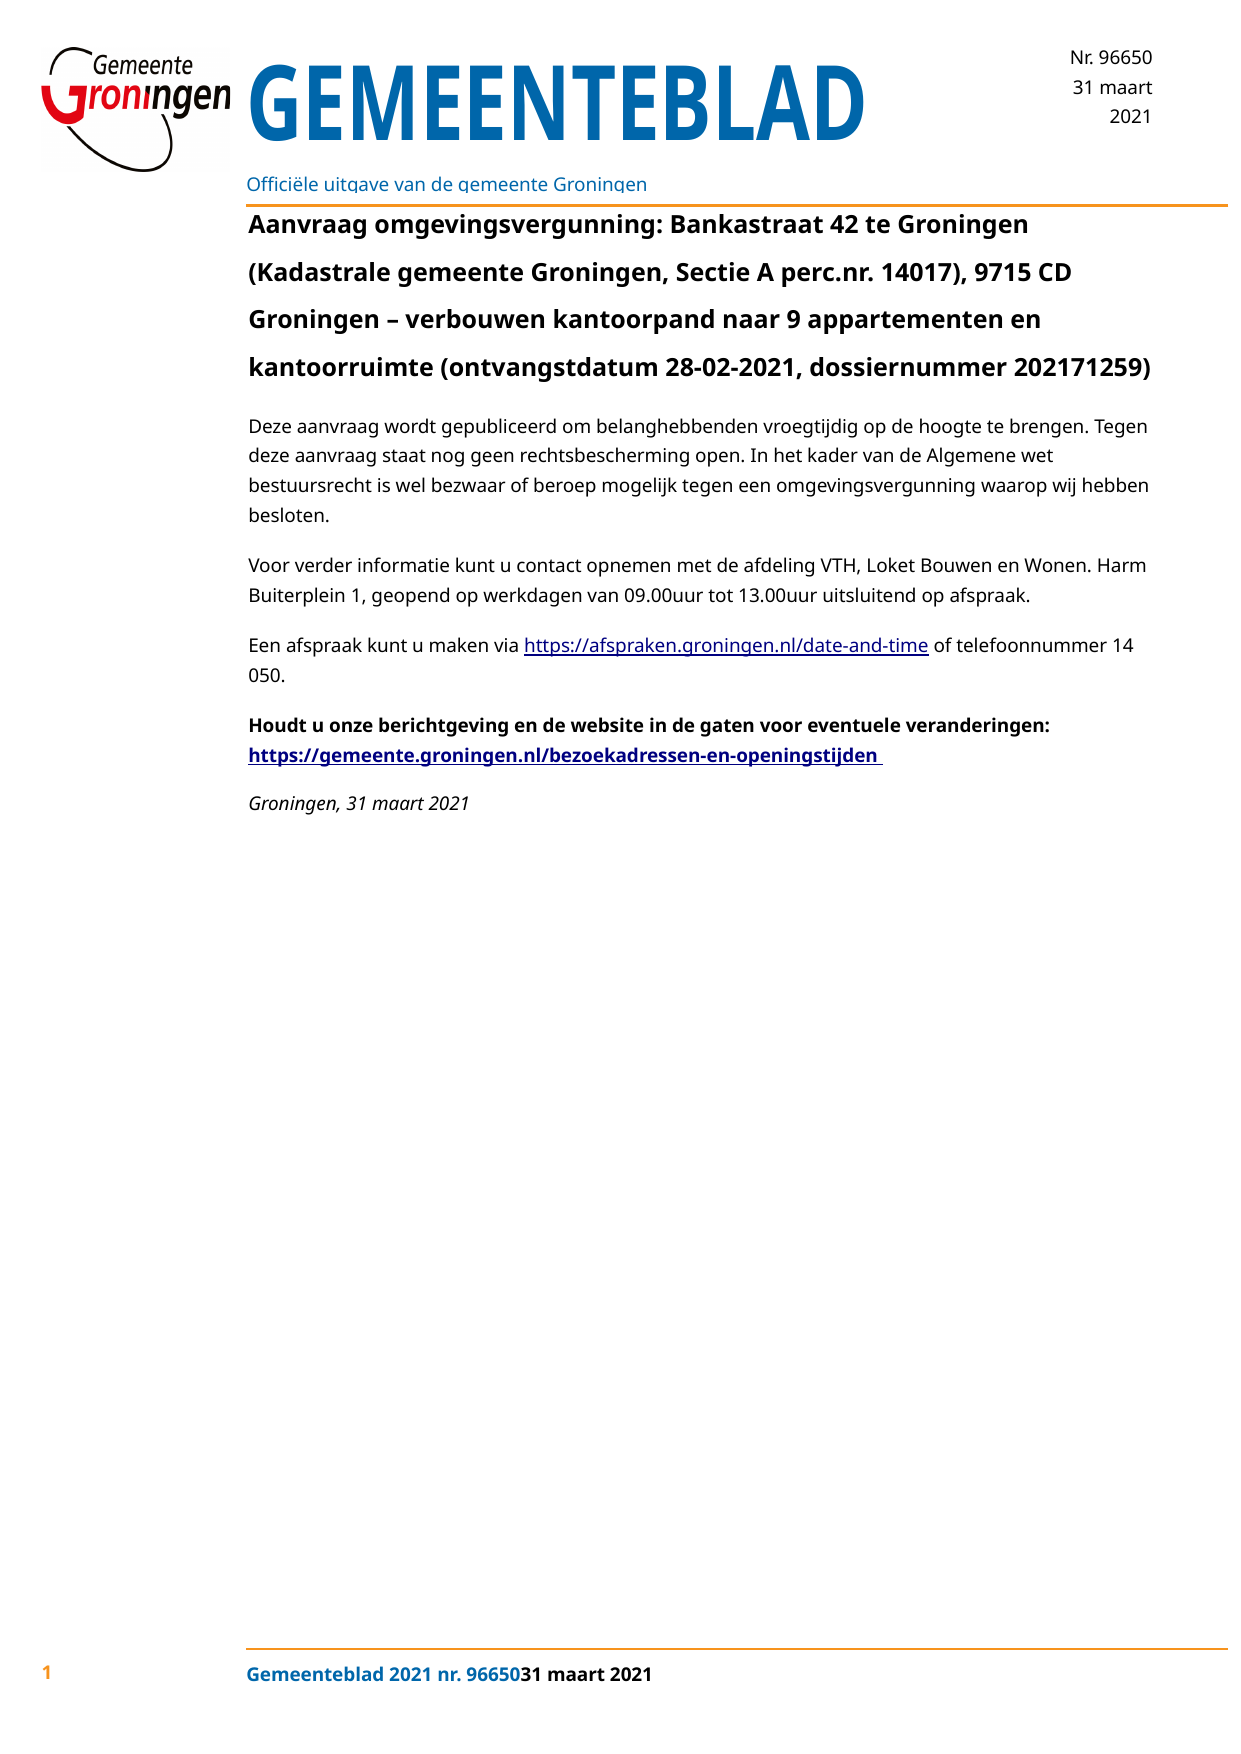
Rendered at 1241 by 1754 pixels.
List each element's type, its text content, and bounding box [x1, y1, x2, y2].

text Houdt u onze berichtgeving en de website in de gaten voor eventuele veranderingen: https://gemeente.groningen.nl/bezoekadressen-en-openingstijden [248, 712, 1152, 768]
text Voor verder informatie kunt u contact opnemen met de afdeling VTH, Loket Bouwen en Wonen. Harm Buiterplein 1, geopend op werkdagen van 09.00uur tot 13.00uur uitsluitend op afspraak. [248, 552, 1152, 608]
picture [41, 47, 231, 172]
text Aanvraag omgevingsvergunning: Bankastraat 42 te Groningen (Kadastrale gemeente Groningen, Sectie A perc.nr. 14017), 9715 CD Groningen – verbouwen kantoorpand naar 9 appartementen en kantoorruimte (ontvangstdatum 28-02-2021, dossiernummer 202171259) [248, 207, 1152, 384]
text Deze aanvraag wordt gepubliceerd om belanghebbenden vroegtijdig op de hoogte te brengen. Tegen deze aanvraag staat nog geen rechtsbescherming open. In het kader van de Algemene wet bestuursrecht is wel bezwaar of beroep mogelijk tegen een omgevingsvergunning waarop wij hebben besloten. [248, 413, 1152, 528]
text Groningen, 31 maart 2021 [248, 790, 1152, 815]
text Een afspraak kunt u maken via https://afspraken.groningen.nl/date-and-time of telefoonnummer 14 050. [248, 632, 1152, 688]
